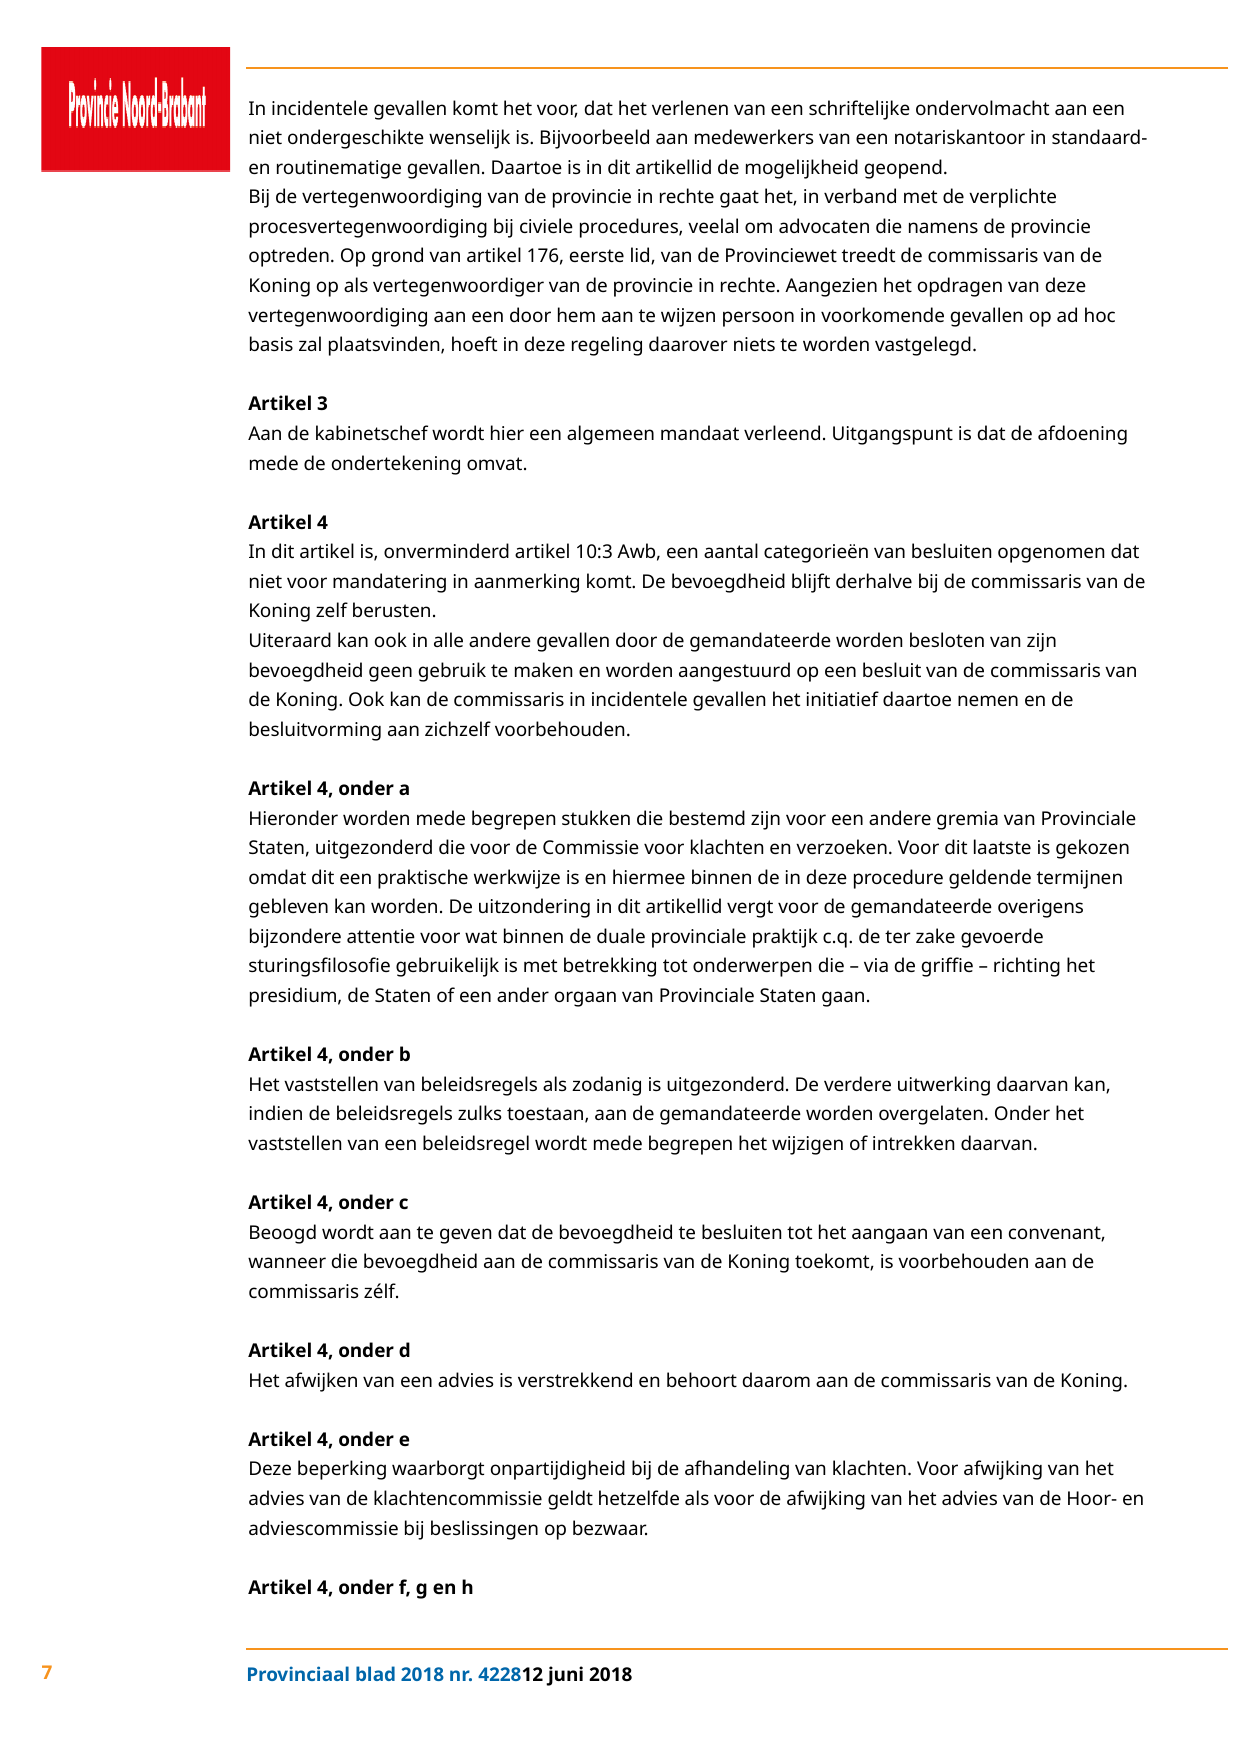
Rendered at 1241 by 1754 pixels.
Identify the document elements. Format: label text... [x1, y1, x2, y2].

text Aan de kabinetschef wordt hier een algemeen mandaat verleend. Uitgangspunt is dat de afdoening mede de ondertekening omvat. [248, 420, 1152, 476]
text Beoogd wordt aan te geven dat de bevoegdheid te besluiten tot het aangaan van een convenant, wanneer die bevoegdheid aan de commissaris van de Koning toekomt, is voorbehouden aan de commissaris zélf. [248, 1219, 1152, 1304]
text In dit artikel is, onverminderd artikel 10:3 Awb, een aantal categorieën van besluiten opgenomen dat niet voor mandatering in aanmerking komt. De bevoegdheid blijft derhalve bij de commissaris van de Koning zelf berusten. [248, 538, 1152, 623]
text Artikel 4, onder d [248, 1337, 1152, 1363]
text Uiteraard kan ook in alle andere gevallen door de gemandateerde worden besloten van zijn bevoegdheid geen gebruik te maken en worden aangestuurd op een besluit van de commissaris van de Koning. Ook kan de commissaris in incidentele gevallen het initiatief daartoe nemen en de besluitvorming aan zichzelf voorbehouden. [248, 627, 1152, 742]
picture [41, 47, 231, 172]
text Artikel 4, onder c [248, 1189, 1152, 1215]
text Artikel 4, onder f, g en h [248, 1574, 1152, 1600]
text Het vaststellen van beleidsregels als zodanig is uitgezonderd. De verdere uitwerking daarvan kan, indien de beleidsregels zulks toestaan, aan de gemandateerde worden overgelaten. Onder het vaststellen van een beleidsregel wordt mede begrepen het wijzigen of intrekken daarvan. [248, 1071, 1152, 1156]
text Hieronder worden mede begrepen stukken die bestemd zijn voor een andere gremia van Provinciale Staten, uitgezonderd die voor de Commissie voor klachten en verzoeken. Voor dit laatste is gekozen omdat dit een praktische werkwijze is en hiermee binnen de in deze procedure geldende termijnen gebleven kan worden. De uitzondering in dit artikellid vergt voor de gemandateerde overigens bijzondere attentie voor wat binnen de duale provinciale praktijk c.q. de ter zake gevoerde sturingsfilosofie gebruikelijk is met betrekking tot onderwerpen die – via de griffie – richting het presidium, de Staten of een ander orgaan van Provinciale Staten gaan. [248, 805, 1152, 1008]
text Artikel 4, onder b [248, 1041, 1152, 1067]
text Het afwijken van een advies is verstrekkend en behoort daarom aan de commissaris van de Koning. [248, 1367, 1152, 1393]
text Bij de vertegenwoordiging van de provincie in rechte gaat het, in verband met de verplichte procesvertegenwoordiging bij civiele procedures, veelal om advocaten die namens de provincie optreden. Op grond van artikel 176, eerste lid, van de Provinciewet treedt de commissaris van de Koning op als vertegenwoordiger van de provincie in rechte. Aangezien het opdragen van deze vertegenwoordiging aan een door hem aan te wijzen persoon in voorkomende gevallen op ad hoc basis zal plaatsvinden, hoeft in deze regeling daarover niets te worden vastgelegd. [248, 183, 1152, 357]
text Deze beperking waarborgt onpartijdigheid bij de afhandeling van klachten. Voor afwijking van het advies van de klachtencommissie geldt hetzelfde als voor de afwijking van het advies van de Hoor- en adviescommissie bij beslissingen op bezwaar. [248, 1456, 1152, 1541]
text In incidentele gevallen komt het voor, dat het verlenen van een schriftelijke ondervolmacht aan een niet ondergeschikte wenselijk is. Bijvoorbeeld aan medewerkers van een notariskantoor in standaard- en routinematige gevallen. Daartoe is in dit artikellid de mogelijkheid geopend. [248, 95, 1152, 180]
text Artikel 4, onder a [248, 775, 1152, 801]
text Artikel 3 [248, 391, 1152, 416]
text Artikel 4 [248, 509, 1152, 535]
text Artikel 4, onder e [248, 1426, 1152, 1452]
